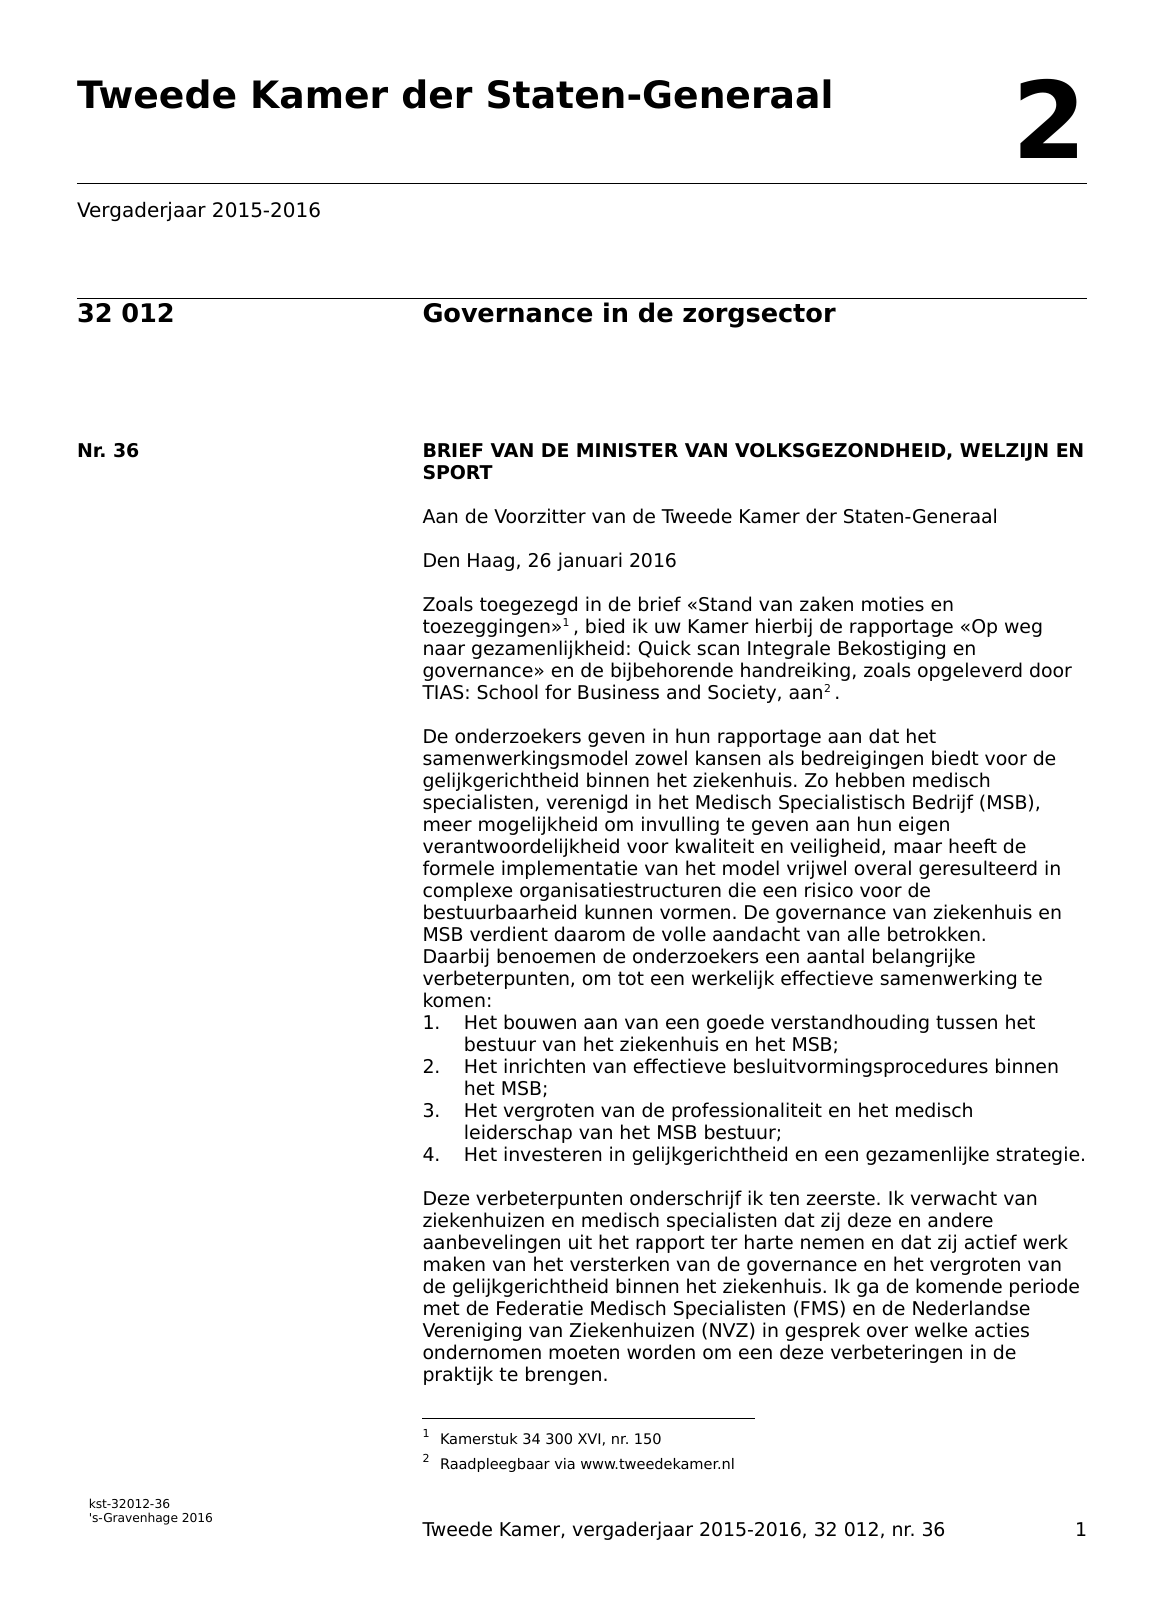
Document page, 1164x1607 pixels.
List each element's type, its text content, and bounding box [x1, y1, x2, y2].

subtitle Nr. 36 BRIEF VAN DE MINISTER VAN VOLKSGEZONDHEID, WELZIJN EN SPORT [77, 440, 1087, 484]
text Aan de Voorzitter van de Tweede Kamer der Staten-Generaal [422, 506, 1087, 528]
text 2. Het inrichten van effectieve besluitvormingsprocedures binnen het MSB; [422, 1056, 1087, 1100]
text 3. Het vergroten van de professionaliteit en het medisch leiderschap van het MSB bestuur; [422, 1100, 1087, 1144]
text Kamerstuk 34 300 XVI, nr. 150 [422, 1427, 1087, 1449]
text Deze verbeterpunten onderschrijf ik ten zeerste. Ik verwacht van ziekenhuizen en medisch specialisten dat zij deze en andere aanbevelingen uit het rapport ter harte nemen en dat zij actief werk maken van het versterken van de governance en het vergroten van de gelijkgerichtheid binnen het ziekenhuis. Ik ga de komende periode met de Federatie Medisch Specialisten (FMS) en de Nederlandse Vereniging van Ziekenhuizen (NVZ) in gesprek over welke acties ondernomen moeten worden om een deze verbeteringen in de praktijk te brengen. [422, 1188, 1087, 1386]
text Raadpleegbaar via www.tweedekamer.nl [422, 1452, 1087, 1474]
text Daarbij benoemen de onderzoekers een aantal belangrijke verbeterpunten, om tot een werkelijk effectieve samenwerking te komen: [422, 946, 1087, 1012]
table_header 2 [886, 59, 1087, 183]
subtitle 32 012 Governance in de zorgsector [77, 299, 1087, 329]
text De onderzoekers geven in hun rapportage aan dat het samenwerkingsmodel zowel kansen als bedreigingen biedt voor de gelijkgerichtheid binnen het ziekenhuis. Zo hebben medisch specialisten, verenigd in het Medisch Specialistisch Bedrijf (MSB), meer mogelijkheid om invulling te geven aan hun eigen verantwoordelijkheid voor kwaliteit en veiligheid, maar heeft de formele implementatie van het model vrijwel overal geresulteerd in complexe organisatiestructuren die een risico voor de bestuurbaarheid kunnen vormen. De governance van ziekenhuis en MSB verdient daarom de volle aandacht van alle betrokken. [422, 726, 1087, 946]
text Zoals toegezegd in de brief «Stand van zaken moties en toezeggingen», bied ik uw Kamer hierbij de rapportage «Op weg naar gezamenlijkheid: Quick scan Integrale Bekostiging en governance» en de bijbehorende handreiking, zoals opgeleverd door TIAS: School for Business and Society, aan. [422, 594, 1087, 704]
text kst-32012-36 [88, 1497, 323, 1511]
text Den Haag, 26 januari 2016 [422, 550, 1087, 572]
text 4. Het investeren in gelijkgerichtheid en een gezamenlijke strategie. [422, 1144, 1087, 1166]
table_header Tweede Kamer der Staten-Generaal [77, 59, 886, 183]
table_cell Vergaderjaar 2015-2016 [77, 184, 1087, 298]
text 's-Gravenhage 2016 [88, 1511, 323, 1525]
text 1. Het bouwen aan van een goede verstandhouding tussen het bestuur van het ziekenhuis en het MSB; [422, 1012, 1087, 1056]
